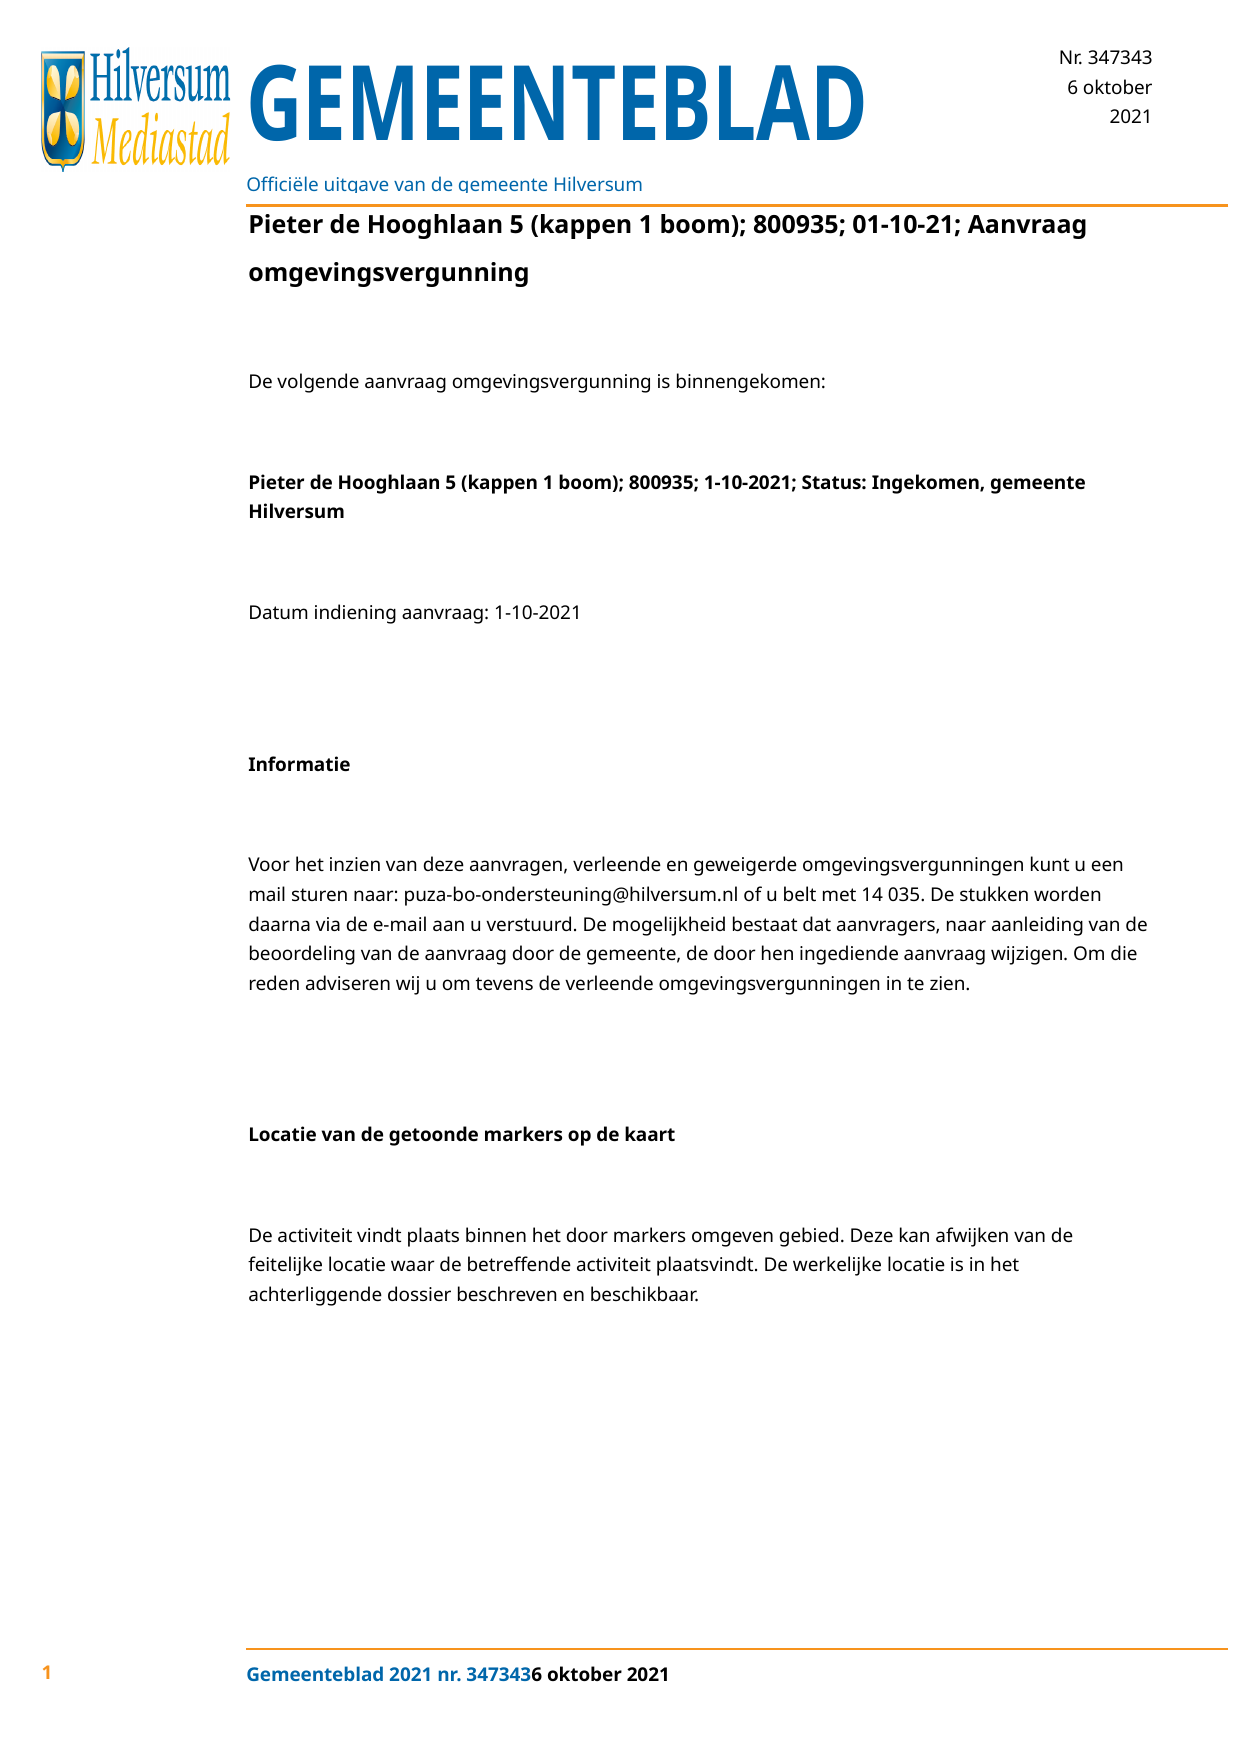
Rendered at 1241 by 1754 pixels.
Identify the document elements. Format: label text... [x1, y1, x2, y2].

text Voor het inzien van deze aanvragen, verleende en geweigerde omgevingsvergunningen kunt u een mail sturen naar: puza-bo-ondersteuning@hilversum.nl of u belt met 14 035. De stukken worden daarna via de e-mail aan u verstuurd. De mogelijkheid bestaat dat aanvragers, naar aanleiding van de beoordeling van de aanvraag door de gemeente, de door hen ingediende aanvraag wijzigen. Om die reden adviseren wij u om tevens de verleende omgevingsvergunningen in te zien. [248, 852, 1152, 996]
text Informatie [248, 751, 1152, 777]
text Pieter de Hooghlaan 5 (kappen 1 boom); 800935; 01-10-21; Aanvraag omgevingsvergunning [248, 207, 1152, 288]
text Datum indiening aanvraag: 1-10-2021 [248, 599, 1152, 625]
text Pieter de Hooghlaan 5 (kappen 1 boom); 800935; 1-10-2021; Status: Ingekomen, gemeente Hilversum [248, 469, 1152, 524]
text Locatie van de getoonde markers op de kaart [248, 1121, 1152, 1147]
picture [41, 47, 231, 172]
text De volgende aanvraag omgevingsvergunning is binnengekomen: [248, 368, 1152, 394]
text De activiteit vindt plaats binnen het door markers omgeven gebied. Deze kan afwijken van de feitelijke locatie waar de betreffende activiteit plaatsvindt. De werkelijke locatie is in het achterliggende dossier beschreven en beschikbaar. [248, 1222, 1152, 1307]
